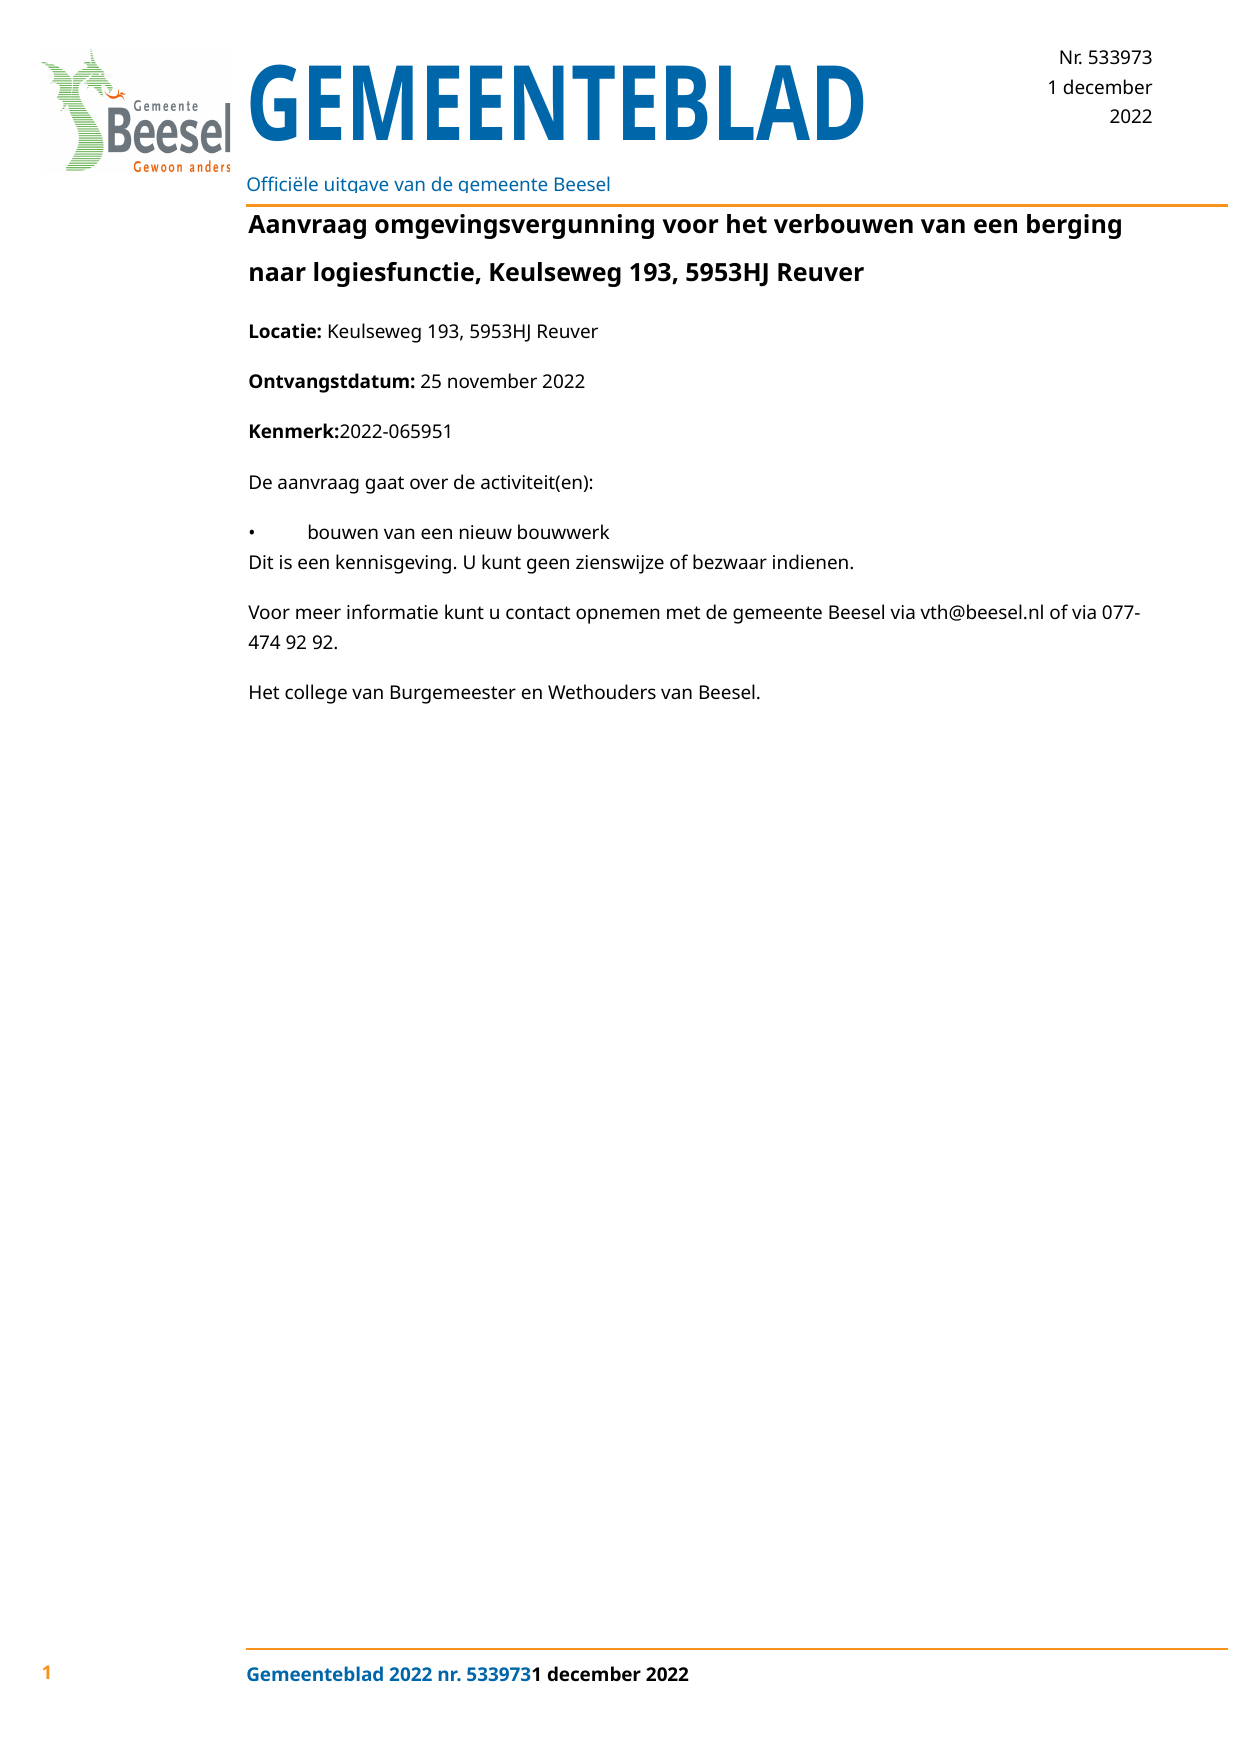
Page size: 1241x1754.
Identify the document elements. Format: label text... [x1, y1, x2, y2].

text Aanvraag omgevingsvergunning voor het verbouwen van een berging naar logiesfunctie, Keulseweg 193, 5953HJ Reuver [248, 207, 1152, 288]
text Locatie: Keulseweg 193, 5953HJ Reuver [248, 318, 1152, 344]
text Voor meer informatie kunt u contact opnemen met de gemeente Beesel via vth@beesel.nl of via 077-474 92 92. [248, 599, 1152, 655]
text De aanvraag gaat over de activiteit(en): [248, 469, 1152, 495]
picture [41, 47, 231, 172]
list bouwen van een nieuw bouwwerk [248, 519, 1152, 545]
text Het college van Burgemeester en Wethouders van Beesel. [248, 679, 1152, 705]
text Ontvangstdatum: 25 november 2022 [248, 368, 1152, 394]
text Dit is een kennisgeving. U kunt geen zienswijze of bezwaar indienen. [248, 549, 1152, 575]
text Kenmerk:2022-065951 [248, 419, 1152, 444]
